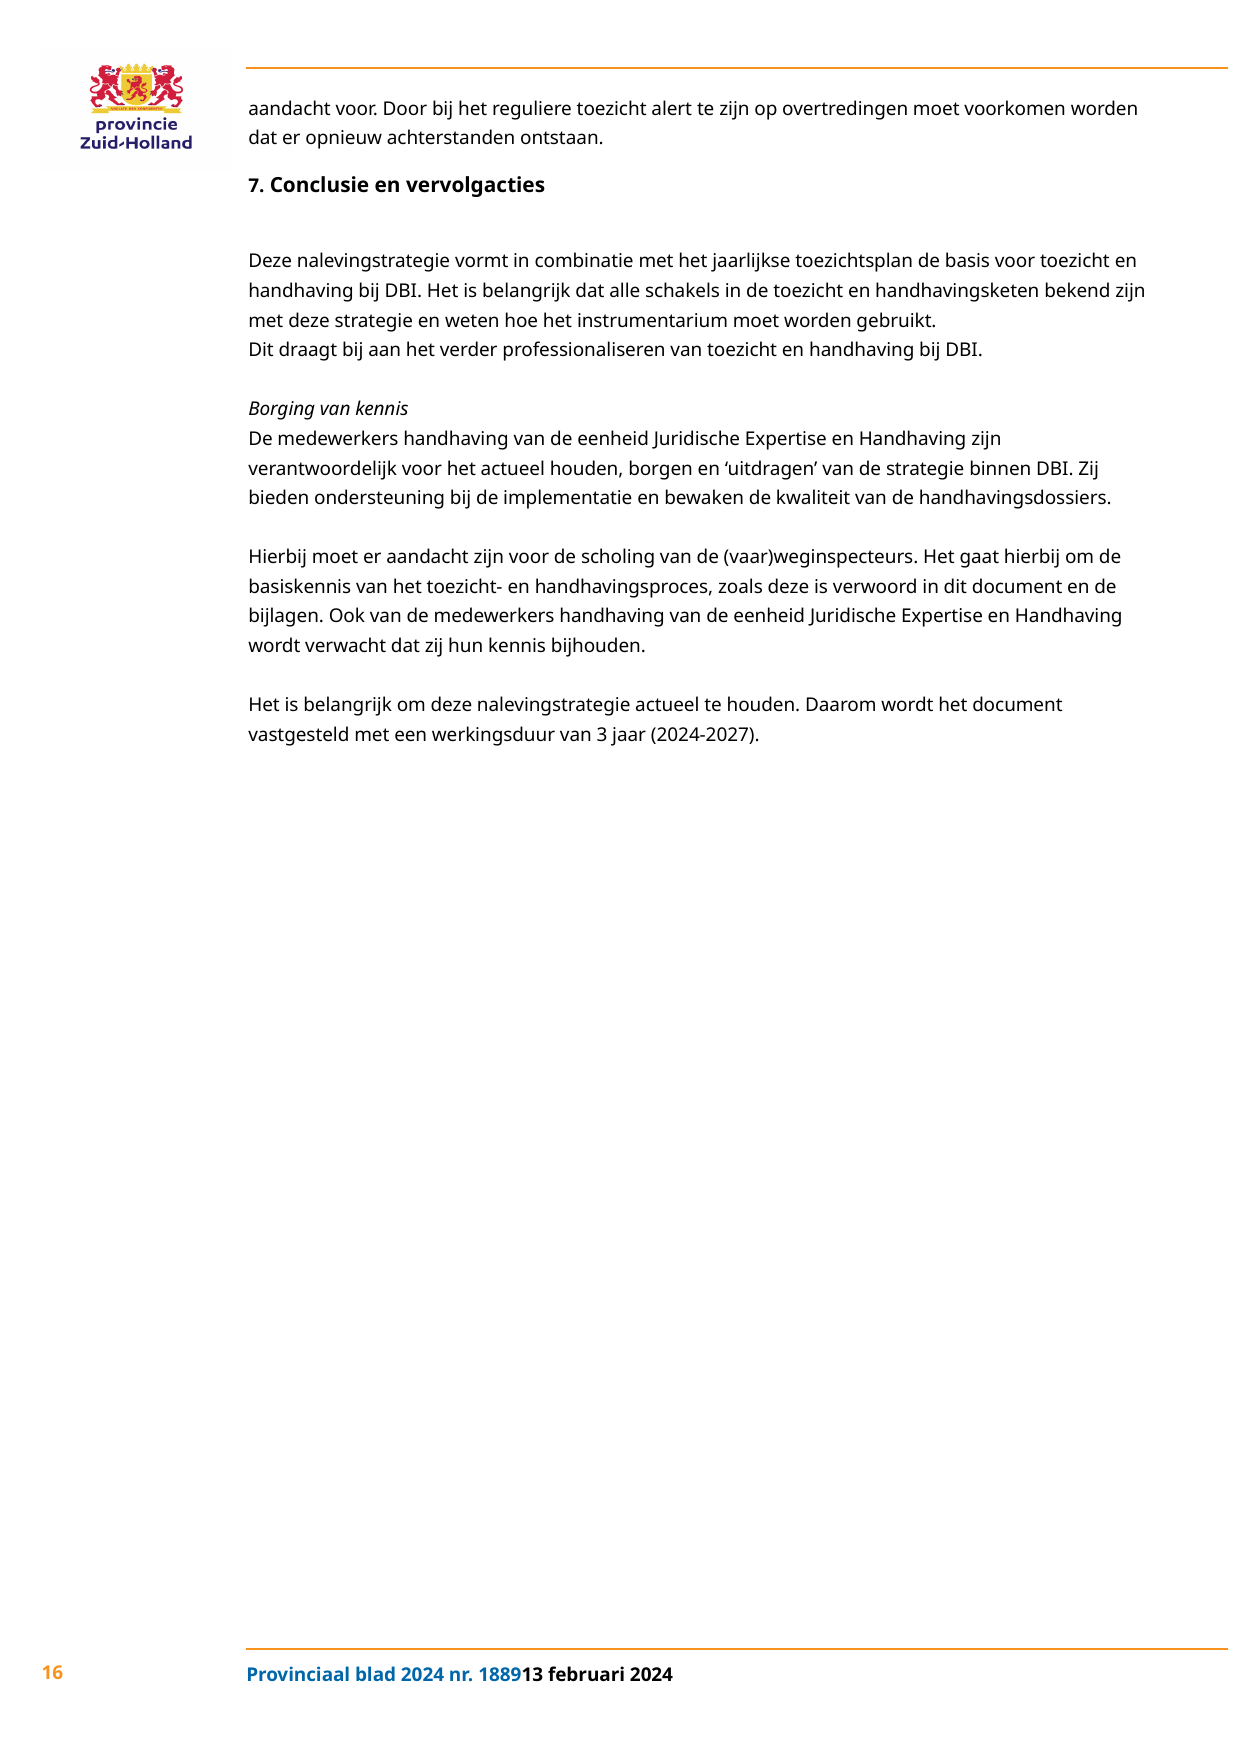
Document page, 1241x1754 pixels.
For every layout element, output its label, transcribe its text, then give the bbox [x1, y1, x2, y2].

text 7. Conclusie en vervolgacties [248, 170, 1152, 198]
text De medewerkers handhaving van de eenheid Juridische Expertise en Handhaving zijn verantwoordelijk voor het actueel houden, borgen en ‘uitdragen’ van de strategie binnen DBI. Zij bieden ondersteuning bij de implementatie en bewaken de kwaliteit van de handhavingsdossiers. [248, 425, 1152, 510]
text Hierbij moet er aandacht zijn voor de scholing van de (vaar)weginspecteurs. Het gaat hierbij om de basiskennis van het toezicht- en handhavingsproces, zoals deze is verwoord in dit document en de bijlagen. Ook van de medewerkers handhaving van de eenheid Juridische Expertise en Handhaving wordt verwacht dat zij hun kennis bijhouden. [248, 543, 1152, 658]
text Het is belangrijk om deze nalevingstrategie actueel te houden. Daarom wordt het document vastgesteld met een werkingsduur van 3 jaar (2024-2027). [248, 691, 1152, 747]
text aandacht voor. Door bij het reguliere toezicht alert te zijn op overtredingen moet voorkomen worden dat er opnieuw achterstanden ontstaan. [248, 95, 1152, 150]
text Deze nalevingstrategie vormt in combinatie met het jaarlijkse toezichtsplan de basis voor toezicht en handhaving bij DBI. Het is belangrijk dat alle schakels in de toezicht en handhavingsketen bekend zijn met deze strategie en weten hoe het instrumentarium moet worden gebruikt. [248, 248, 1152, 333]
picture [41, 47, 231, 172]
text Borging van kennis [248, 396, 1152, 421]
text Dit draagt bij aan het verder professionaliseren van toezicht en handhaving bij DBI. [248, 336, 1152, 362]
